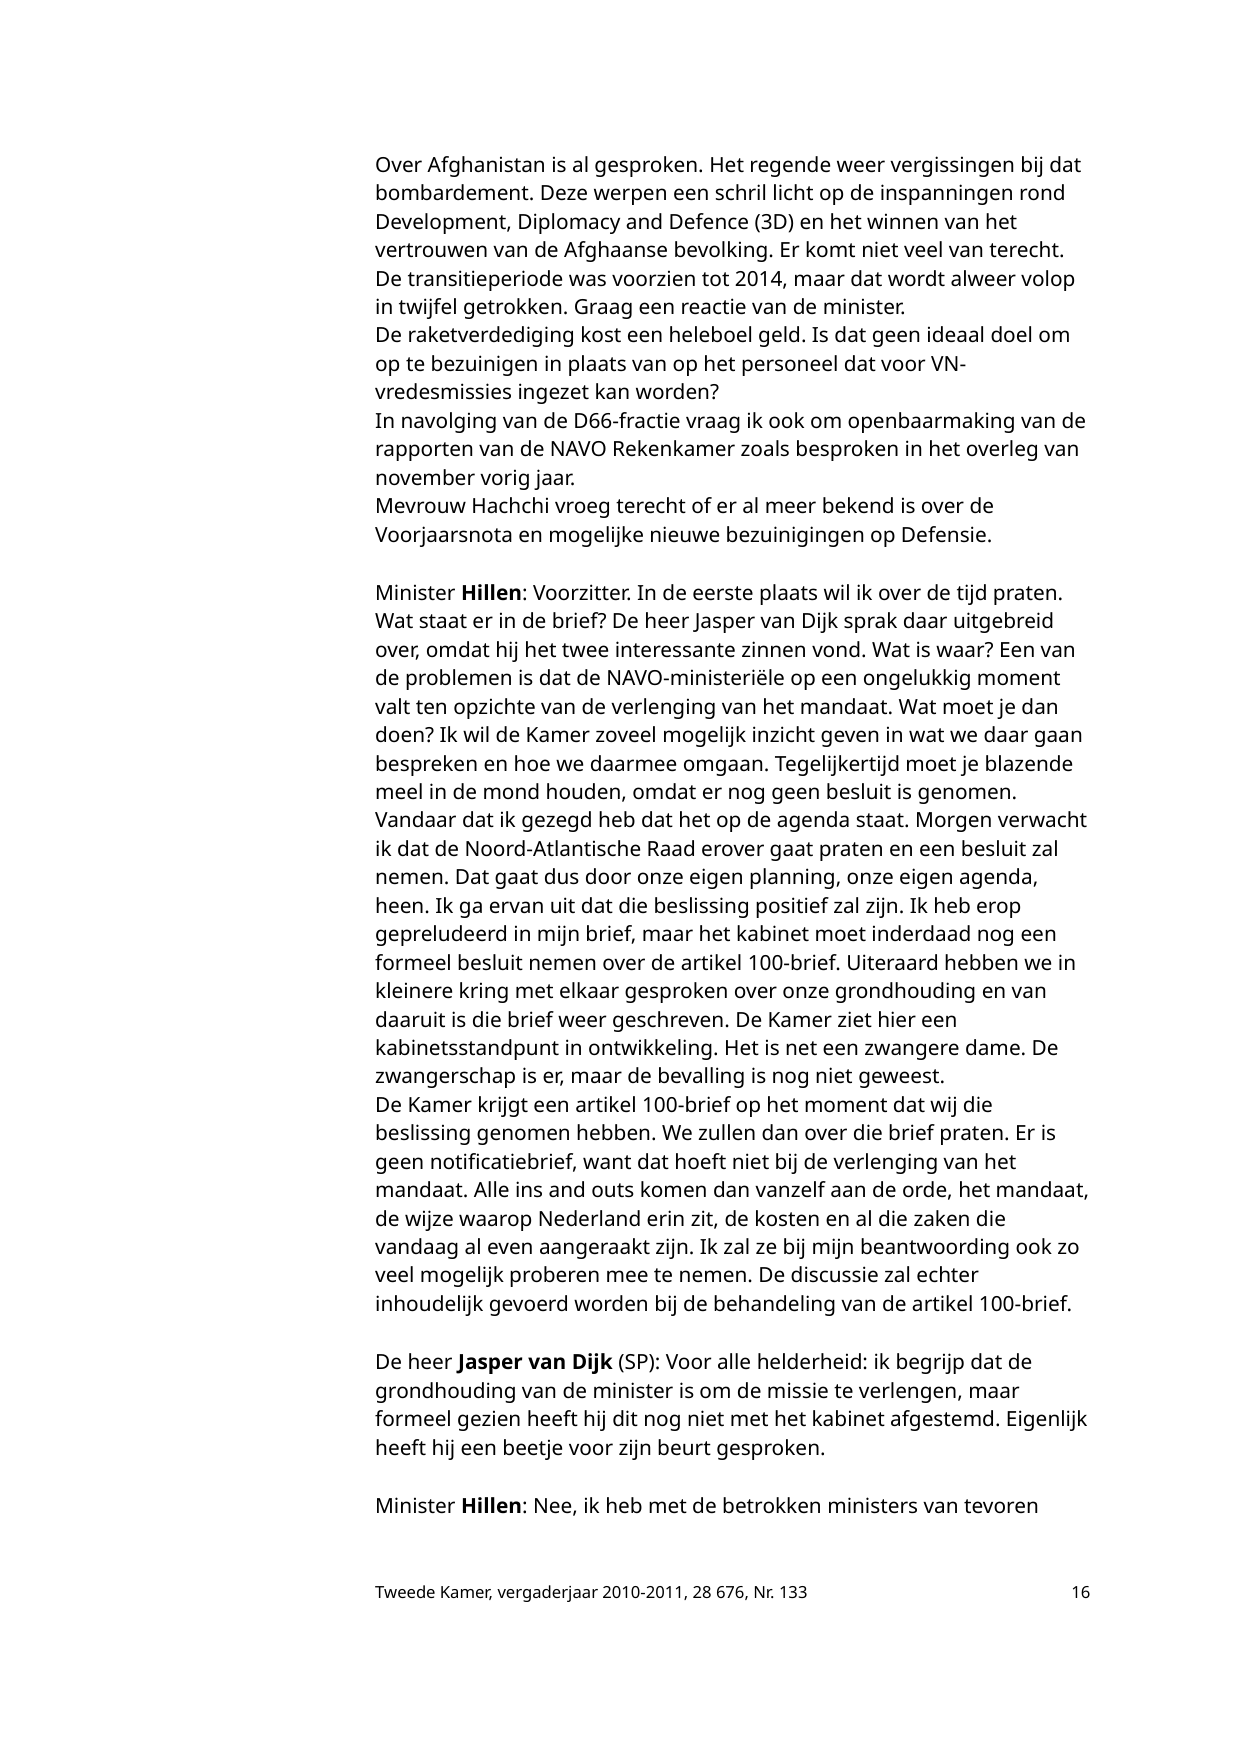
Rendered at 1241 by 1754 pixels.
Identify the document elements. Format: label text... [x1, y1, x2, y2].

text In navolging van de D66-fractie vraag ik ook om openbaarmaking van de rapporten van de NAVO Rekenkamer zoals besproken in het overleg van november vorig jaar. [375, 406, 1090, 491]
text Minister Hillen: Nee, ik heb met de betrokken ministers van tevoren [375, 1491, 1090, 1520]
text De heer Jasper van Dijk (SP): Voor alle helderheid: ik begrijp dat de grondhouding van de minister is om de missie te verlengen, maar formeel gezien heeft hij dit nog niet met het kabinet afgestemd. Eigenlijk heeft hij een beetje voor zijn beurt gesproken. [375, 1347, 1090, 1461]
text Mevrouw Hachchi vroeg terecht of er al meer bekend is over de Voorjaarsnota en mogelijke nieuwe bezuinigingen op Defensie. [375, 491, 1090, 548]
text Over Afghanistan is al gesproken. Het regende weer vergissingen bij dat bombardement. Deze werpen een schril licht op de inspanningen rond Development, Diplomacy and Defence (3D) en het winnen van het vertrouwen van de Afghaanse bevolking. Er komt niet veel van terecht. De transitieperiode was voorzien tot 2014, maar dat wordt alweer volop in twijfel getrokken. Graag een reactie van de minister. [375, 150, 1090, 321]
text De Kamer krijgt een artikel 100-brief op het moment dat wij die beslissing genomen hebben. We zullen dan over die brief praten. Er is geen notificatiebrief, want dat hoeft niet bij de verlenging van het mandaat. Alle ins and outs komen dan vanzelf aan de orde, het mandaat, de wijze waarop Nederland erin zit, de kosten en al die zaken die vandaag al even aangeraakt zijn. Ik zal ze bij mijn beantwoording ook zo veel mogelijk proberen mee te nemen. De discussie zal echter inhoudelijk gevoerd worden bij de behandeling van de artikel 100-brief. [375, 1090, 1090, 1317]
text Minister Hillen: Voorzitter. In de eerste plaats wil ik over de tijd praten. Wat staat er in de brief? De heer Jasper van Dijk sprak daar uitgebreid over, omdat hij het twee interessante zinnen vond. Wat is waar? Een van de problemen is dat de NAVO-ministeriële op een ongelukkig moment valt ten opzichte van de verlenging van het mandaat. Wat moet je dan doen? Ik wil de Kamer zoveel mogelijk inzicht geven in wat we daar gaan bespreken en hoe we daarmee omgaan. Tegelijkertijd moet je blazende meel in de mond houden, omdat er nog geen besluit is genomen. Vandaar dat ik gezegd heb dat het op de agenda staat. Morgen verwacht ik dat de Noord-Atlantische Raad erover gaat praten en een besluit zal nemen. Dat gaat dus door onze eigen planning, onze eigen agenda, heen. Ik ga ervan uit dat die beslissing positief zal zijn. Ik heb erop gepreludeerd in mijn brief, maar het kabinet moet inderdaad nog een formeel besluit nemen over de artikel 100-brief. Uiteraard hebben we in kleinere kring met elkaar gesproken over onze grondhouding en van daaruit is die brief weer geschreven. De Kamer ziet hier een kabinetsstandpunt in ontwikkeling. Het is net een zwangere dame. De zwangerschap is er, maar de bevalling is nog niet geweest. [375, 578, 1090, 1090]
text De raketverdediging kost een heleboel geld. Is dat geen ideaal doel om op te bezuinigen in plaats van op het personeel dat voor VN-vredesmissies ingezet kan worden? [375, 321, 1090, 406]
